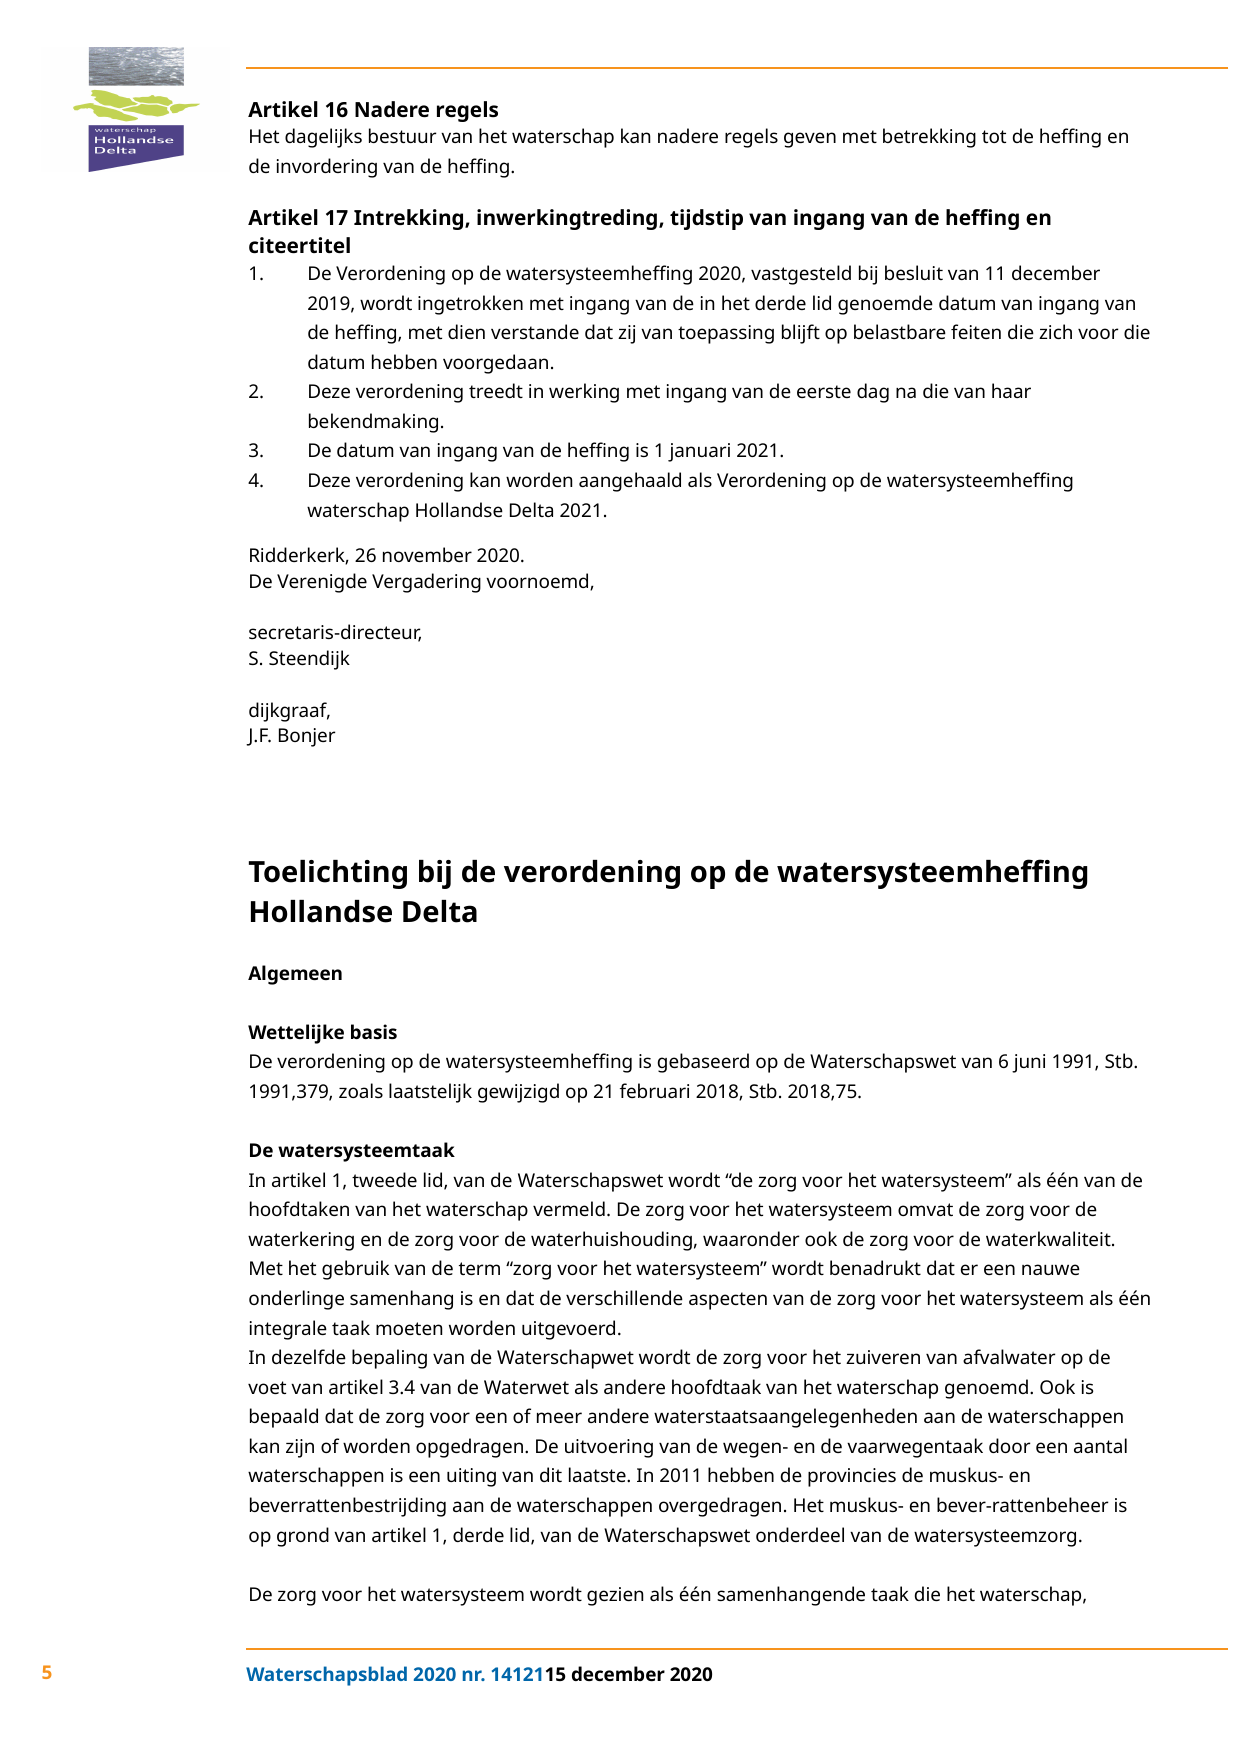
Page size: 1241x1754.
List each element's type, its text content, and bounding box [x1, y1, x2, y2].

text De Verenigde Vergadering voornoemd, [248, 568, 1152, 594]
text Artikel 17 Intrekking, inwerkingtreding, tijdstip van ingang van de heffing en citeertitel [248, 203, 1152, 260]
text S. Steendijk [248, 645, 1152, 671]
list Deze verordening kan worden aangehaald als Verordening op de watersysteemheffing waterschap Hollandse Delta 2021. [248, 467, 1152, 522]
text De zorg voor het watersysteem wordt gezien als één samenhangende taak die het waterschap, [248, 1581, 1152, 1607]
text In artikel 1, tweede lid, van de Waterschapswet wordt “de zorg voor het watersysteem” als één van de hoofdtaken van het waterschap vermeld. De zorg voor het watersysteem omvat de zorg voor de waterkering en de zorg voor de waterhuishouding, waaronder ook de zorg voor de waterkwaliteit. Met het gebruik van de term “zorg voor het watersysteem” wordt benadrukt dat er een nauwe onderlinge samenhang is en dat de verschillende aspecten van de zorg voor het watersysteem als één integrale taak moeten worden uitgevoerd. [248, 1167, 1152, 1340]
text Artikel 16 Nadere regels [248, 95, 1152, 123]
text dijkgraaf, [248, 697, 1152, 722]
text Toelichting bij de verordening op de watersysteemheffing Hollandse Delta [248, 851, 1152, 931]
list Deze verordening treedt in werking met ingang van de eerste dag na die van haar bekendmaking. [248, 378, 1152, 434]
list De datum van ingang van de heffing is 1 januari 2021. [248, 438, 1152, 463]
text Algemeen [248, 960, 1152, 985]
list De Verordening op de watersysteemheffing 2020, vastgesteld bij besluit van 11 december 2019, wordt ingetrokken met ingang van de in het derde lid genoemde datum van ingang van de heffing, met dien verstande dat zij van toepassing blijft op belastbare feiten die zich voor die datum hebben voorgedaan. [248, 260, 1152, 374]
text secretaris-directeur, [248, 619, 1152, 645]
text Ridderkerk, 26 november 2020. [248, 542, 1152, 568]
text Het dagelijks bestuur van het waterschap kan nadere regels geven met betrekking tot de heffing en de invordering van de heffing. [248, 123, 1152, 178]
text In dezelfde bepaling van de Waterschapwet wordt de zorg voor het zuiveren van afvalwater op de voet van artikel 3.4 van de Waterwet als andere hoofdtaak van het waterschap genoemd. Ook is bepaald dat de zorg voor een of meer andere waterstaatsaangelegenheden aan de waterschappen kan zijn of worden opgedragen. De uitvoering van de wegen- en de vaarwegentaak door een aantal waterschappen is een uiting van dit laatste. In 2011 hebben de provincies de muskus- en beverrattenbestrijding aan de waterschappen overgedragen. Het muskus- en bever-rattenbeheer is op grond van artikel 1, derde lid, van de Waterschapswet onderdeel van de watersysteemzorg. [248, 1344, 1152, 1547]
text Wettelijke basis [248, 1019, 1152, 1044]
text De verordening op de watersysteemheffing is gebaseerd op de Waterschapswet van 6 juni 1991, Stb. 1991,379, zoals laatstelijk gewijzigd op 21 februari 2018, Stb. 2018,75. [248, 1048, 1152, 1104]
picture [41, 47, 231, 172]
text J.F. Bonjer [248, 722, 1152, 748]
text De watersysteemtaak [248, 1137, 1152, 1163]
